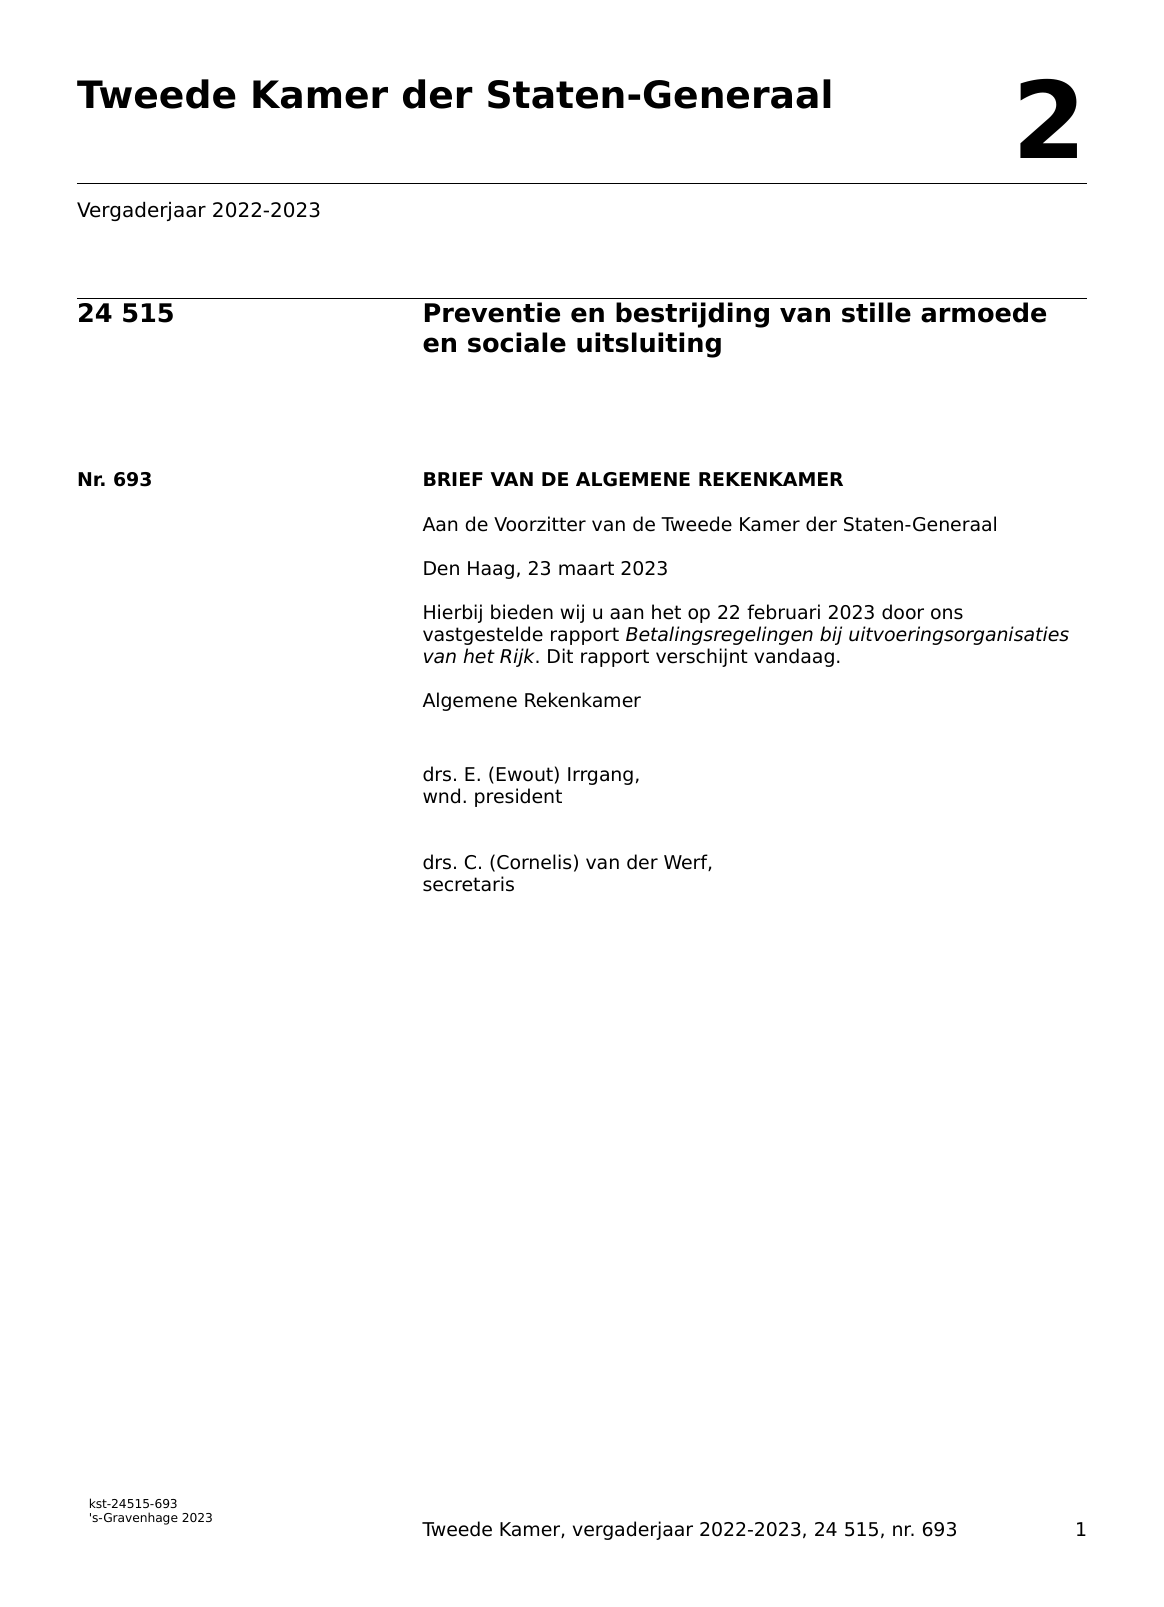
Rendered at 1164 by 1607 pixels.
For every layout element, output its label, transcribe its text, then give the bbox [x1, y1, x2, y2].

text 's-Gravenhage 2023 [88, 1511, 323, 1525]
table_header Tweede Kamer der Staten-Generaal [77, 59, 886, 183]
subtitle 24 515 Preventie en bestrijding van stille armoede en sociale uitsluiting [77, 299, 1087, 358]
text drs. C. (Cornelis) van der Werf, secretaris [422, 830, 1087, 896]
text Hierbij bieden wij u aan het op 22 februari 2023 door ons vastgestelde rapport Betalingsregelingen bij uitvoeringsorganisaties van het Rijk. Dit rapport verschijnt vandaag. [422, 602, 1087, 668]
subtitle Nr. 693 BRIEF VAN DE ALGEMENE REKENKAMER [77, 469, 1087, 491]
text Aan de Voorzitter van de Tweede Kamer der Staten-Generaal [422, 513, 1087, 536]
table_cell Vergaderjaar 2022-2023 [77, 184, 1087, 298]
text Den Haag, 23 maart 2023 [422, 558, 1087, 580]
text drs. E. (Ewout) Irrgang, wnd. president [422, 742, 1087, 808]
text Algemene Rekenkamer [422, 690, 1087, 712]
table_header 2 [886, 59, 1087, 183]
text kst-24515-693 [88, 1497, 323, 1511]
